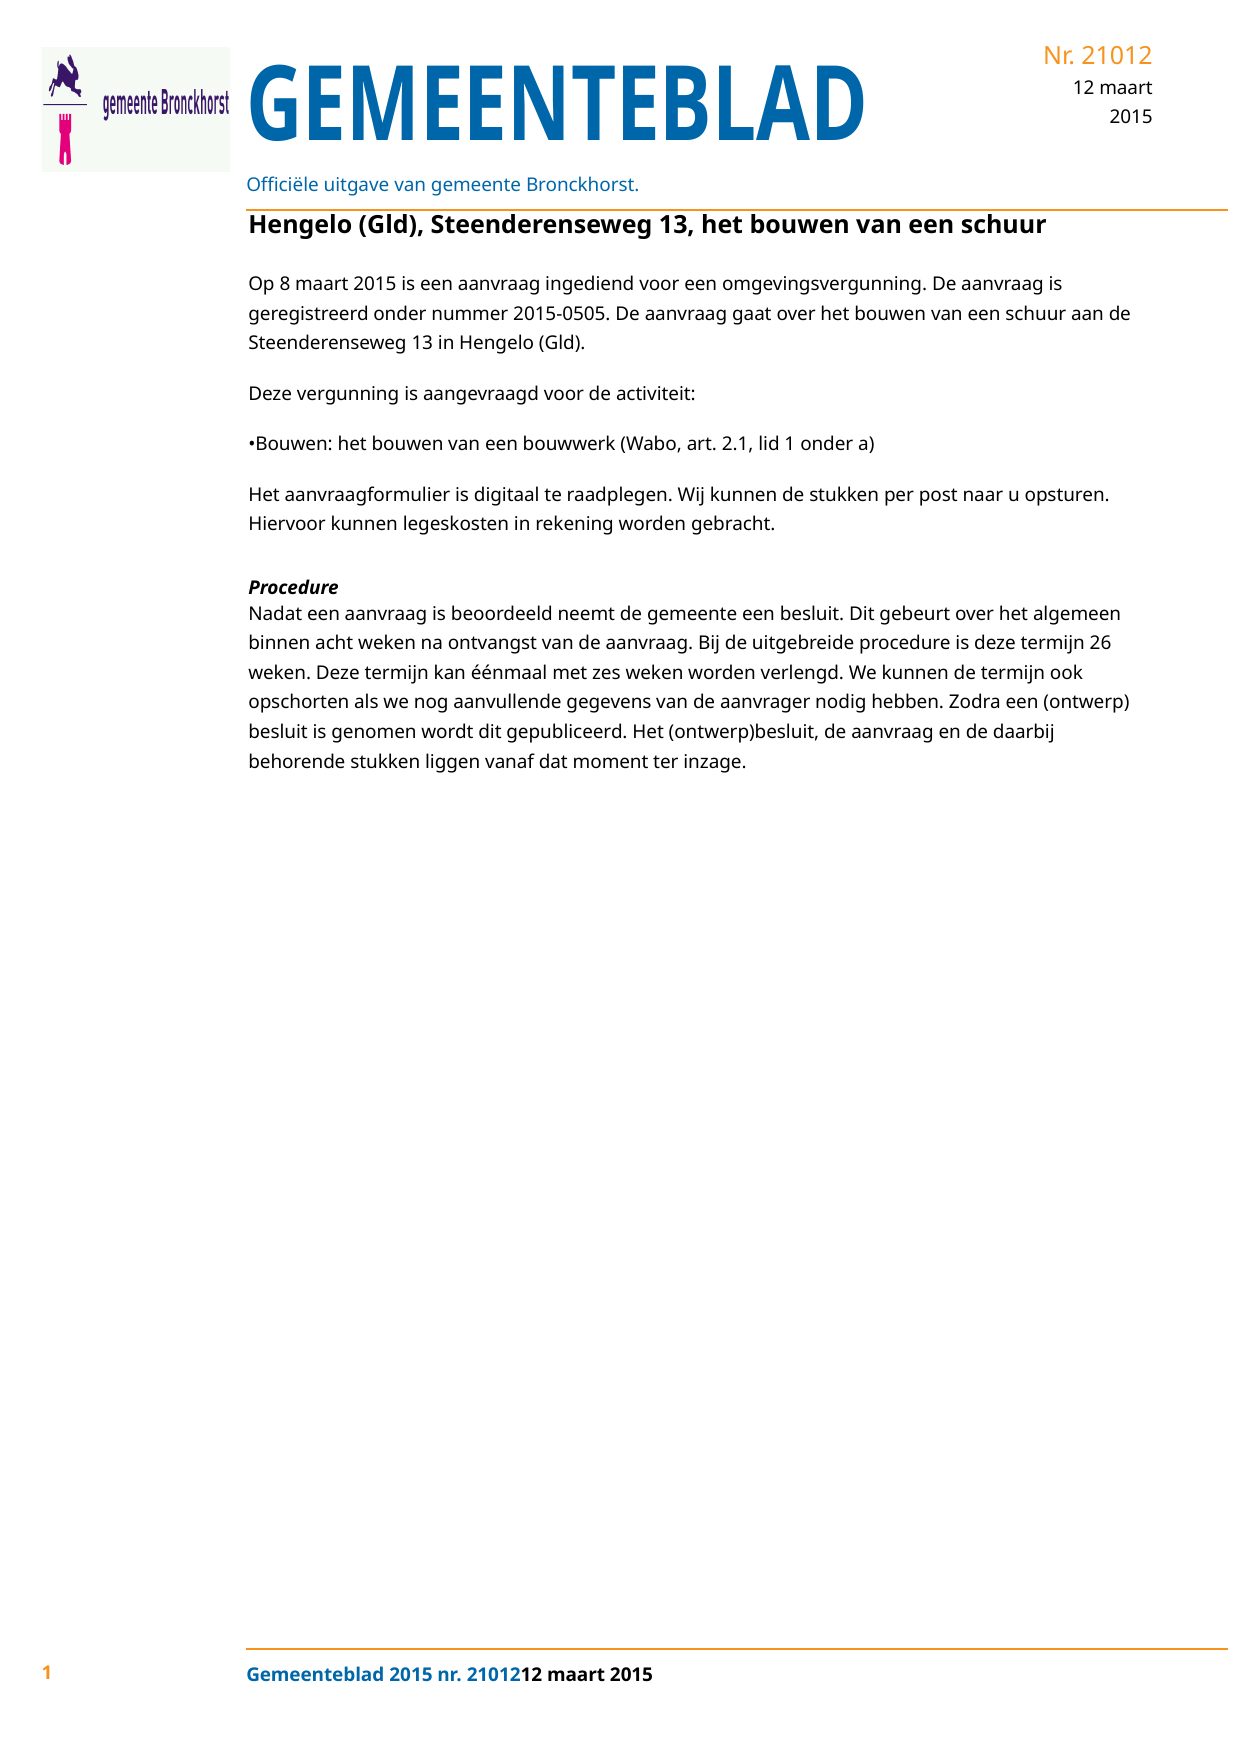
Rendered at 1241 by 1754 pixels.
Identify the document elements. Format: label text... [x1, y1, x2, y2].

text Op 8 maart 2015 is een aanvraag ingediend voor een omgevingsvergunning. De aanvraag is geregistreerd onder nummer 2015-0505. De aanvraag gaat over het bouwen van een schuur aan de Steenderenseweg 13 in Hengelo (Gld). [248, 270, 1152, 355]
text Deze vergunning is aangevraagd voor de activiteit: [248, 380, 1152, 406]
text Hengelo (Gld), Steenderenseweg 13, het bouwen van een schuur [248, 211, 1152, 241]
text •Bouwen: het bouwen van een bouwwerk (Wabo, art. 2.1, lid 1 onder a) [248, 430, 1152, 456]
text Procedure [248, 574, 1152, 600]
text Nadat een aanvraag is beoordeeld neemt de gemeente een besluit. Dit gebeurt over het algemeen binnen acht weken na ontvangst van de aanvraag. Bij de uitgebreide procedure is deze termijn 26 weken. Deze termijn kan éénmaal met zes weken worden verlengd. We kunnen de termijn ook opschorten als we nog aanvullende gegevens van de aanvrager nodig hebben. Zodra een (ontwerp) besluit is genomen wordt dit gepubliceerd. Het (ontwerp)besluit, de aanvraag en de daarbij behorende stukken liggen vanaf dat moment ter inzage. [248, 600, 1152, 774]
text Het aanvraagformulier is digitaal te raadplegen. Wij kunnen de stukken per post naar u opsturen. Hiervoor kunnen legeskosten in rekening worden gebracht. [248, 481, 1152, 536]
picture [41, 47, 231, 172]
